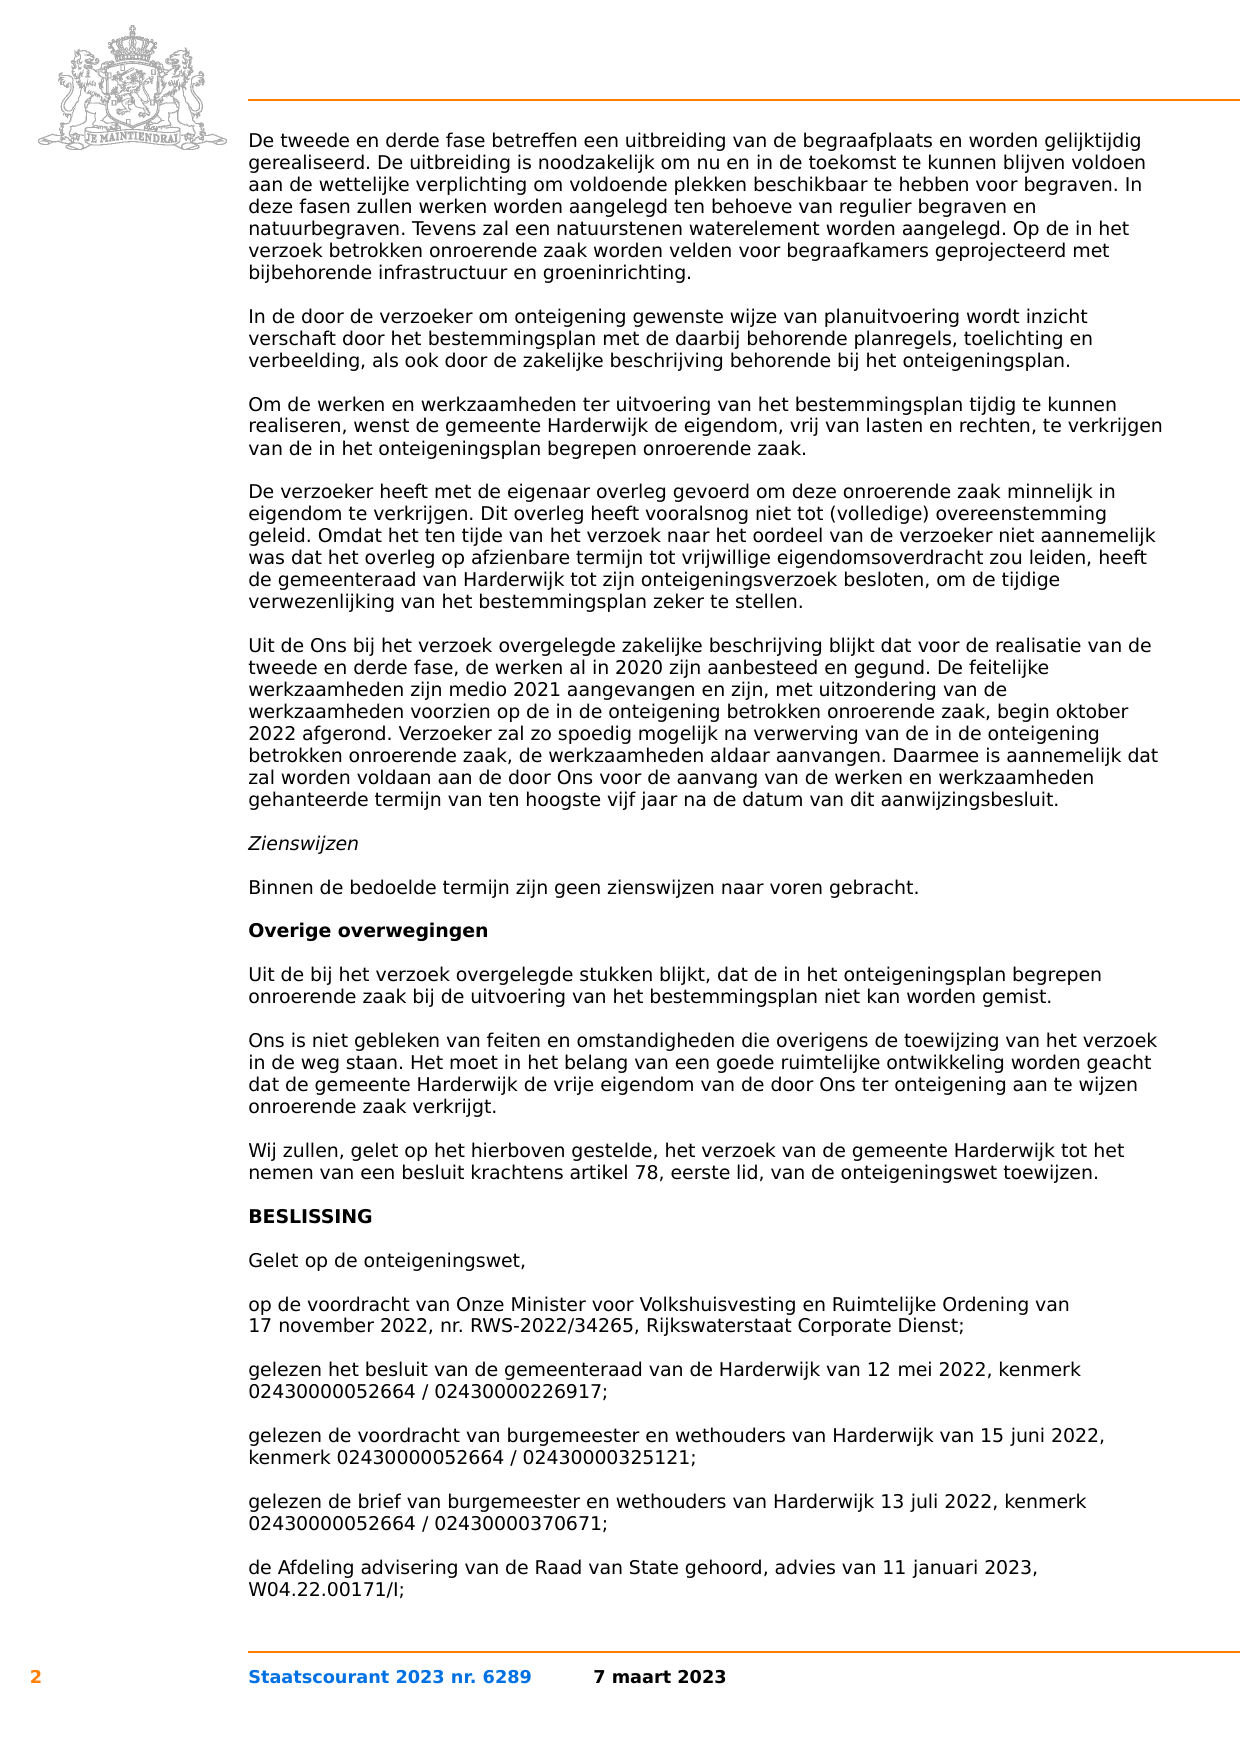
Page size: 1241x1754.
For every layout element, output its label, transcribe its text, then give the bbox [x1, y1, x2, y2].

text gelezen de brief van burgemeester en wethouders van Harderwijk 13 juli 2022, kenmerk 02430000052664 / 02430000370671; [248, 1491, 1163, 1535]
text De tweede en derde fase betreffen een uitbreiding van de begraafplaats en worden gelijktijdig gerealiseerd. De uitbreiding is noodzakelijk om nu en in de toekomst te kunnen blijven voldoen aan de wettelijke verplichting om voldoende plekken beschikbaar te hebben voor begraven. In deze fasen zullen werken worden aangelegd ten behoeve van regulier begraven en natuurbegraven. Tevens zal een natuurstenen waterelement worden aangelegd. Op de in het verzoek betrokken onroerende zaak worden velden voor begraafkamers geprojecteerd met bijbehorende infrastructuur en groeninrichting. [248, 130, 1163, 284]
text Om de werken en werkzaamheden ter uitvoering van het bestemmingsplan tijdig te kunnen realiseren, wenst de gemeente Harderwijk de eigendom, vrij van lasten en rechten, te verkrijgen van de in het onteigeningsplan begrepen onroerende zaak. [248, 393, 1163, 459]
subtitle Zienswijzen [248, 833, 1163, 855]
text Gelet op de onteigeningswet, [248, 1249, 1163, 1272]
text gelezen het besluit van de gemeenteraad van de Harderwijk van 12 mei 2022, kenmerk 02430000052664 / 02430000226917; [248, 1359, 1163, 1403]
picture [38, 25, 227, 150]
text Uit de bij het verzoek overgelegde stukken blijkt, dat de in het onteigeningsplan begrepen onroerende zaak bij de uitvoering van het bestemmingsplan niet kan worden gemist. [248, 964, 1163, 1008]
subtitle Overige overwegingen [248, 920, 1163, 942]
text Ons is niet gebleken van feiten en omstandigheden die overigens de toewijzing van het verzoek in de weg staan. Het moet in het belang van een goede ruimtelijke ontwikkeling worden geacht dat de gemeente Harderwijk de vrije eigendom van de door Ons ter onteigening aan te wijzen onroerende zaak verkrijgt. [248, 1030, 1163, 1118]
text De verzoeker heeft met de eigenaar overleg gevoerd om deze onroerende zaak minnelijk in eigendom te verkrijgen. Dit overleg heeft vooralsnog niet tot (volledige) overeenstemming geleid. Omdat het ten tijde van het verzoek naar het oordeel van de verzoeker niet aannemelijk was dat het overleg op afzienbare termijn tot vrijwillige eigendomsoverdracht zou leiden, heeft de gemeenteraad van Harderwijk tot zijn onteigeningsverzoek besloten, om de tijdige verwezenlijking van het bestemmingsplan zeker te stellen. [248, 481, 1163, 613]
text In de door de verzoeker om onteigening gewenste wijze van planuitvoering wordt inzicht verschaft door het bestemmingsplan met de daarbij behorende planregels, toelichting en verbeelding, als ook door de zakelijke beschrijving behorende bij het onteigeningsplan. [248, 306, 1163, 372]
text Uit de Ons bij het verzoek overgelegde zakelijke beschrijving blijkt dat voor de realisatie van de tweede en derde fase, de werken al in 2020 zijn aanbesteed en gegund. De feitelijke werkzaamheden zijn medio 2021 aangevangen en zijn, met uitzondering van de werkzaamheden voorzien op de in de onteigening betrokken onroerende zaak, begin oktober 2022 afgerond. Verzoeker zal zo spoedig mogelijk na verwerving van de in de onteigening betrokken onroerende zaak, de werkzaamheden aldaar aanvangen. Daarmee is aannemelijk dat zal worden voldaan aan de door Ons voor de aanvang van de werken en werkzaamheden gehanteerde termijn van ten hoogste vijf jaar na de datum van dit aanwijzingsbesluit. [248, 635, 1163, 811]
text Binnen de bedoelde termijn zijn geen zienswijzen naar voren gebracht. [248, 877, 1163, 898]
text gelezen de voordracht van burgemeester en wethouders van Harderwijk van 15 juni 2022, kenmerk 02430000052664 / 02430000325121; [248, 1425, 1163, 1469]
text de Afdeling advisering van de Raad van State gehoord, advies van 11 januari 2023, W04.22.00171/I; [248, 1557, 1163, 1601]
text Wij zullen, gelet op het hierboven gestelde, het verzoek van de gemeente Harderwijk tot het nemen van een besluit krachtens artikel 78, eerste lid, van de onteigeningswet toewijzen. [248, 1140, 1163, 1184]
text op de voordracht van Onze Minister voor Volkshuisvesting en Ruimtelijke Ordening van 17 november 2022, nr. RWS-2022/34265, Rijkswaterstaat Corporate Dienst; [248, 1293, 1163, 1337]
subtitle BESLISSING [248, 1206, 1163, 1228]
